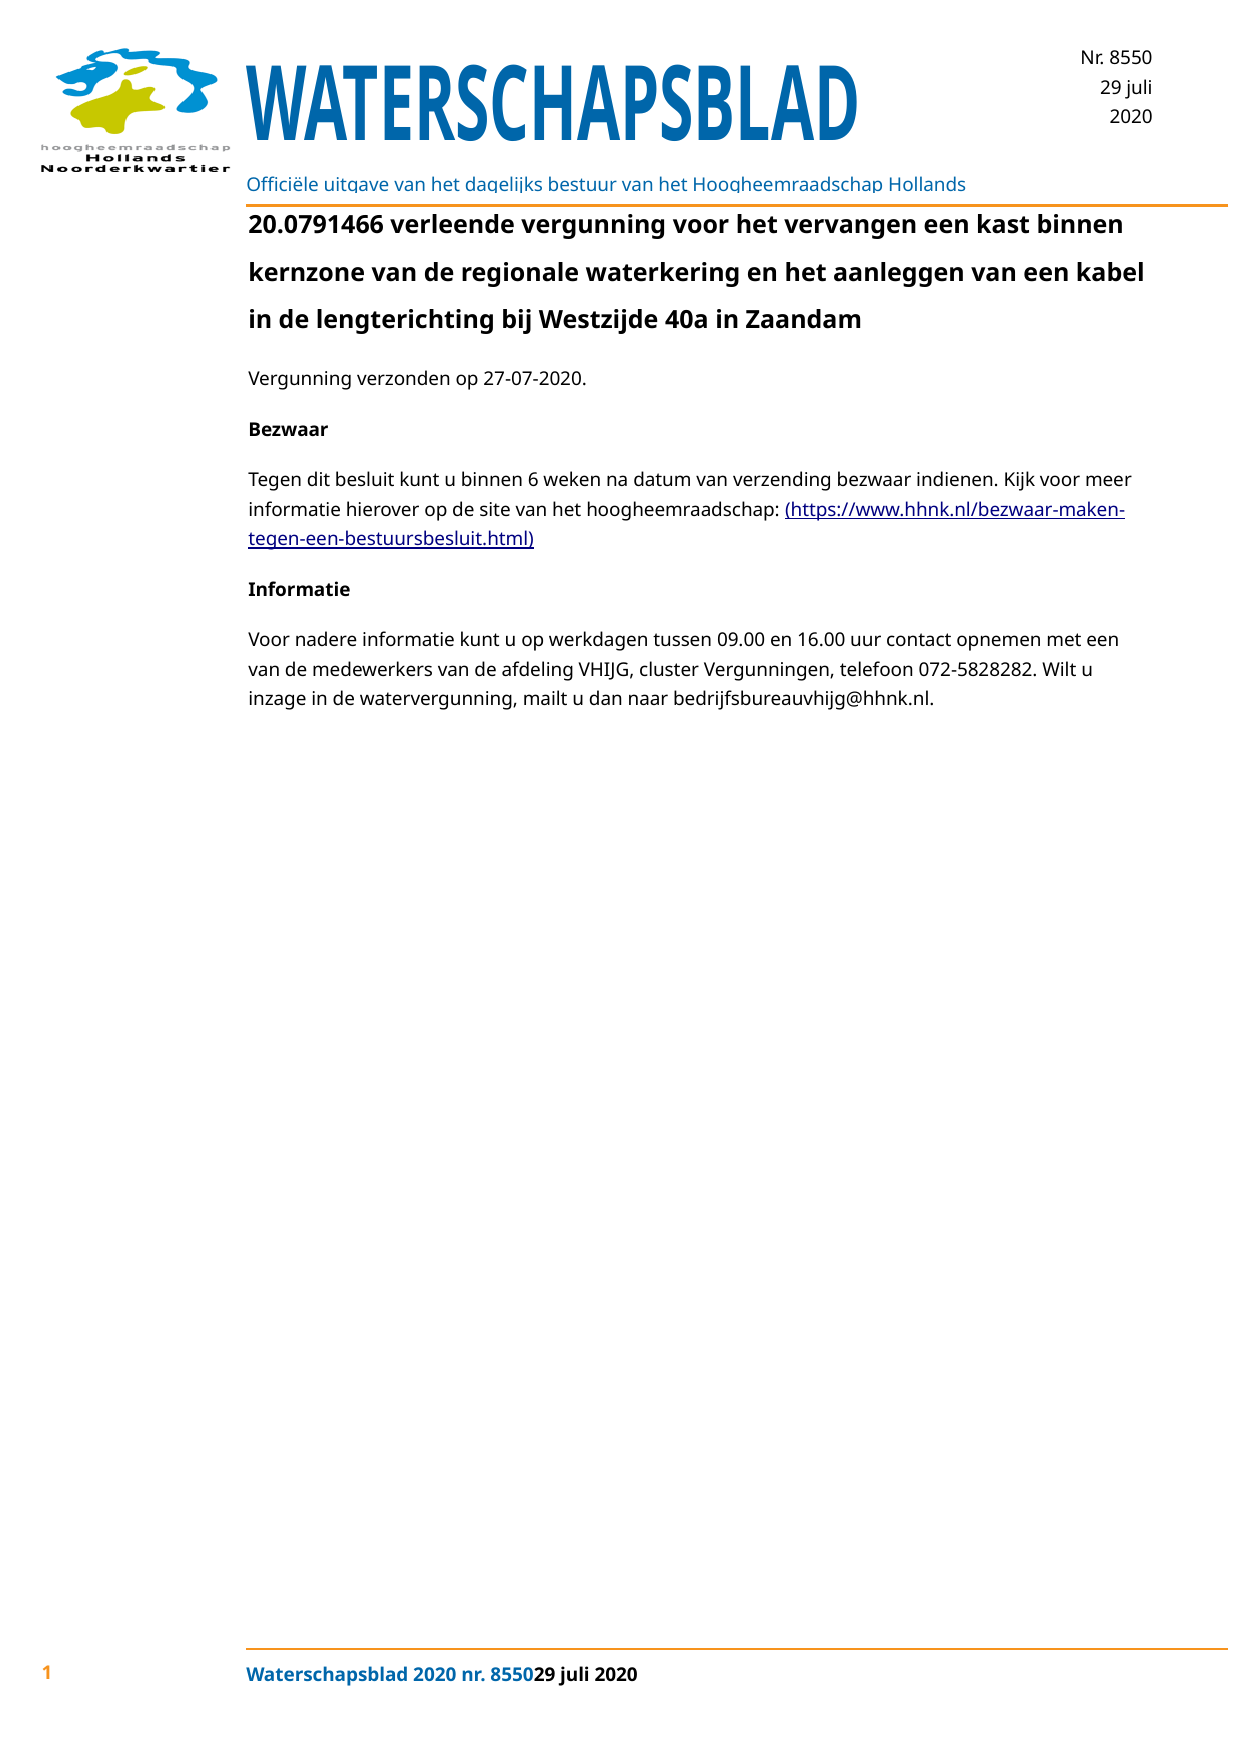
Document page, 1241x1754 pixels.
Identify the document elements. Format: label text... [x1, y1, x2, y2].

picture [41, 47, 231, 172]
text Informatie [248, 576, 1152, 602]
text Bezwaar [248, 416, 1152, 442]
text 20.0791466 verleende vergunning voor het vervangen een kast binnen kernzone van de regionale waterkering en het aanleggen van een kabel in de lengterichting bij Westzijde 40a in Zaandam [248, 207, 1152, 336]
text Tegen dit besluit kunt u binnen 6 weken na datum van verzending bezwaar indienen. Kijk voor meer informatie hierover op de site van het hoogheemraadschap: (https://www.hhnk.nl/bezwaar-maken-tegen-een-bestuursbesluit.html) [248, 466, 1152, 551]
text Voor nadere informatie kunt u op werkdagen tussen 09.00 en 16.00 uur contact opnemen met een van de medewerkers van de afdeling VHIJG, cluster Vergunningen, telefoon 072-5828282. Wilt u inzage in de watervergunning, mailt u dan naar bedrijfsbureauvhijg@hhnk.nl. [248, 626, 1152, 711]
text Vergunning verzonden op 27-07-2020. [248, 366, 1152, 391]
